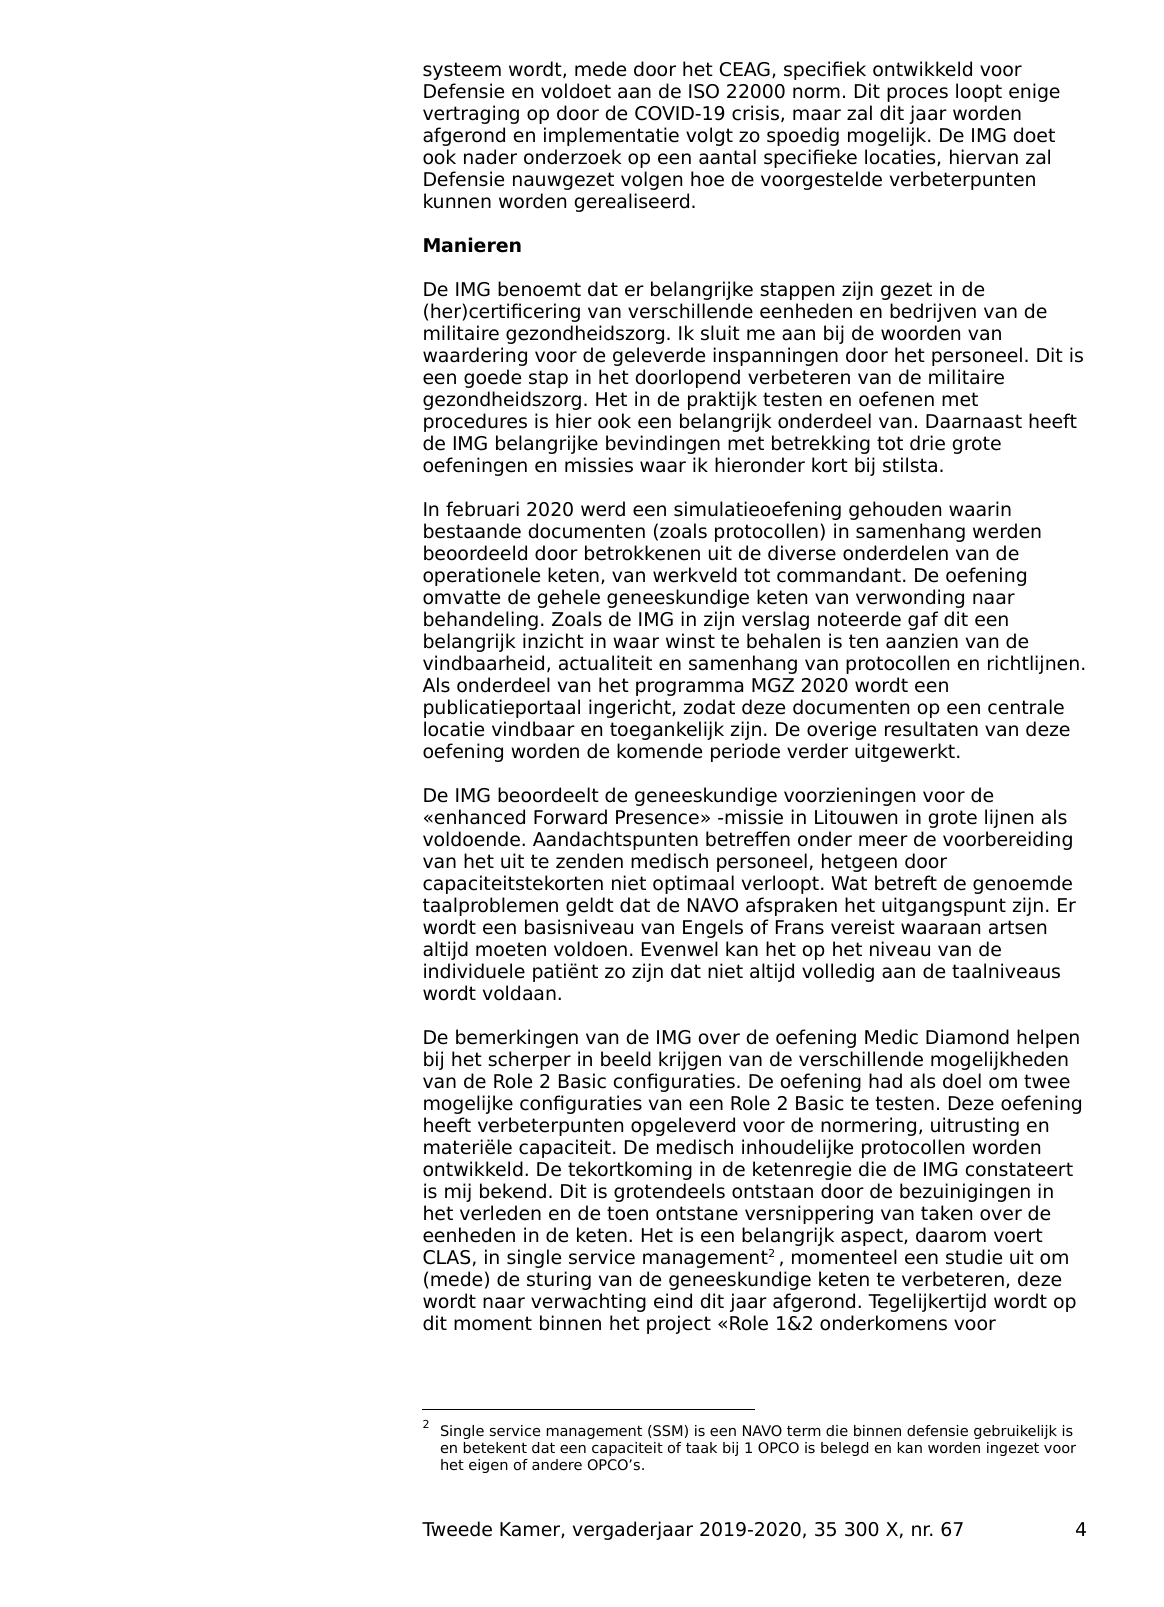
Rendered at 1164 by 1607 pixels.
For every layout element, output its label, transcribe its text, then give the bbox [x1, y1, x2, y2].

text In februari 2020 werd een simulatieoefening gehouden waarin bestaande documenten (zoals protocollen) in samenhang werden beoordeeld door betrokkenen uit de diverse onderdelen van de operationele keten, van werkveld tot commandant. De oefening omvatte de gehele geneeskundige keten van verwonding naar behandeling. Zoals de IMG in zijn verslag noteerde gaf dit een belangrijk inzicht in waar winst te behalen is ten aanzien van de vindbaarheid, actualiteit en samenhang van protocollen en richtlijnen. Als onderdeel van het programma MGZ 2020 wordt een publicatieportaal ingericht, zodat deze documenten op een centrale locatie vindbaar en toegankelijk zijn. De overige resultaten van deze oefening worden de komende periode verder uitgewerkt. [422, 499, 1087, 763]
text systeem wordt, mede door het CEAG, specifiek ontwikkeld voor Defensie en voldoet aan de ISO 22000 norm. Dit proces loopt enige vertraging op door de COVID-19 crisis, maar zal dit jaar worden afgerond en implementatie volgt zo spoedig mogelijk. De IMG doet ook nader onderzoek op een aantal specifieke locaties, hiervan zal Defensie nauwgezet volgen hoe de voorgestelde verbeterpunten kunnen worden gerealiseerd. [422, 59, 1087, 213]
text De IMG benoemt dat er belangrijke stappen zijn gezet in de (her)certificering van verschillende eenheden en bedrijven van de militaire gezondheidszorg. Ik sluit me aan bij de woorden van waardering voor de geleverde inspanningen door het personeel. Dit is een goede stap in het doorlopend verbeteren van de militaire gezondheidszorg. Het in de praktijk testen en oefenen met procedures is hier ook een belangrijk onderdeel van. Daarnaast heeft de IMG belangrijke bevindingen met betrekking tot drie grote oefeningen en missies waar ik hieronder kort bij stilsta. [422, 279, 1087, 477]
text De bemerkingen van de IMG over de oefening Medic Diamond helpen bij het scherper in beeld krijgen van de verschillende mogelijkheden van de Role 2 Basic configuraties. De oefening had als doel om twee mogelijke configuraties van een Role 2 Basic te testen. Deze oefening heeft verbeterpunten opgeleverd voor de normering, uitrusting en materiële capaciteit. De medisch inhoudelijke protocollen worden ontwikkeld. De tekortkoming in de ketenregie die de IMG constateert is mij bekend. Dit is grotendeels ontstaan door de bezuinigingen in het verleden en de toen ontstane versnippering van taken over de eenheden in de keten. Het is een belangrijk aspect, daarom voert CLAS, in single service management, momenteel een studie uit om (mede) de sturing van de geneeskundige keten te verbeteren, deze wordt naar verwachting eind dit jaar afgerond. Tegelijkertijd wordt op dit moment binnen het project «Role 1&2 onderkomens voor [422, 1027, 1087, 1335]
subtitle Manieren [422, 235, 1087, 257]
text De IMG beoordeelt de geneeskundige voorzieningen voor de «enhanced Forward Presence» -missie in Litouwen in grote lijnen als voldoende. Aandachtspunten betreffen onder meer de voorbereiding van het uit te zenden medisch personeel, hetgeen door capaciteitstekorten niet optimaal verloopt. Wat betreft de genoemde taalproblemen geldt dat de NAVO afspraken het uitgangspunt zijn. Er wordt een basisniveau van Engels of Frans vereist waaraan artsen altijd moeten voldoen. Evenwel kan het op het niveau van de individuele patiënt zo zijn dat niet altijd volledig aan de taalniveaus wordt voldaan. [422, 785, 1087, 1005]
text Single service management (SSM) is een NAVO term die binnen defensie gebruikelijk is en betekent dat een capaciteit of taak bij 1 OPCO is belegd en kan worden ingezet voor het eigen of andere OPCO’s. [422, 1418, 1087, 1474]
